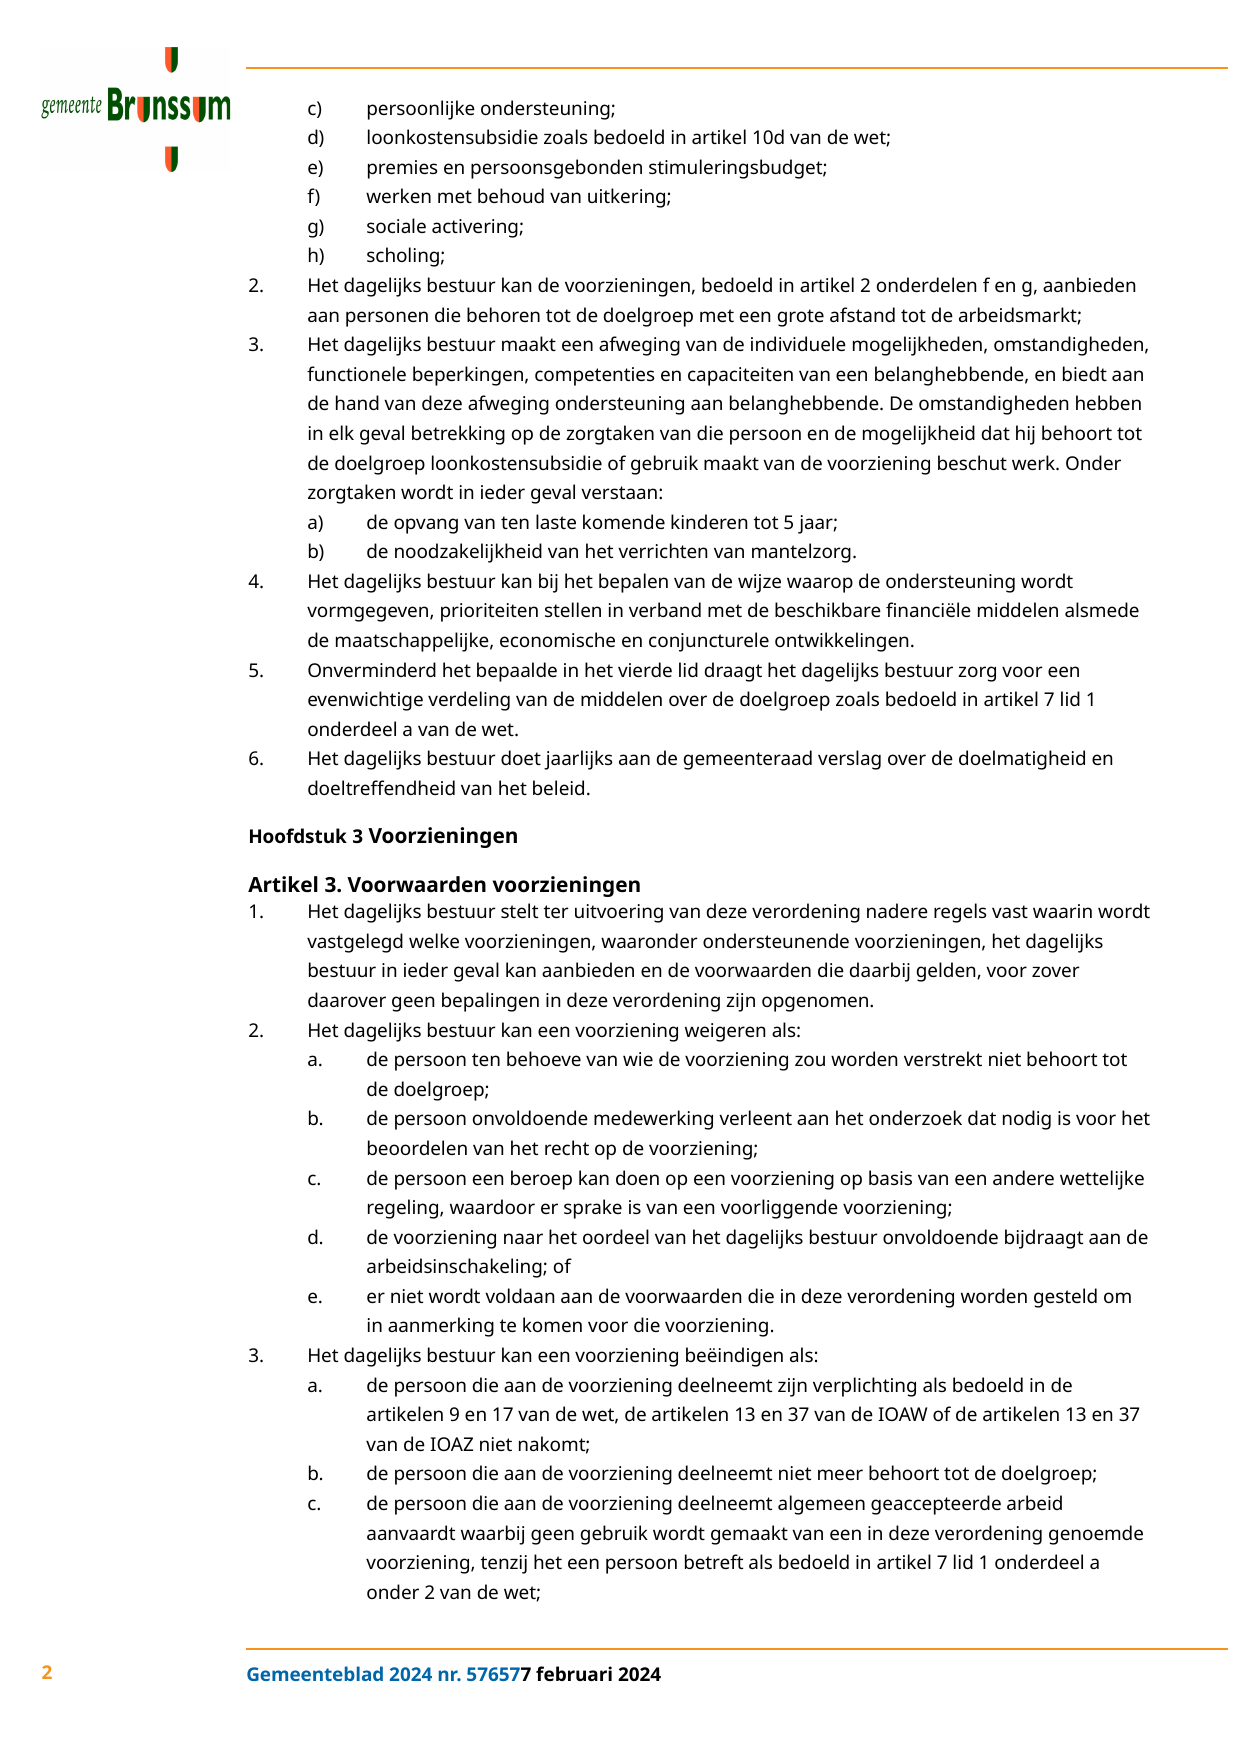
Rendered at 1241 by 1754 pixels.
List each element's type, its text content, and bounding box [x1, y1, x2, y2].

list scholing; [307, 243, 1152, 268]
list Het dagelijks bestuur stelt ter uitvoering van deze verordening nadere regels vast waarin wordt vastgelegd welke voorzieningen, waaronder ondersteunende voorzieningen, het dagelijks bestuur in ieder geval kan aanbieden en de voorwaarden die daarbij gelden, voor zover daarover geen bepalingen in deze verordening zijn opgenomen. [248, 898, 1152, 1013]
list de persoon een beroep kan doen op een voorziening op basis van een andere wettelijke regeling, waardoor er sprake is van een voorliggende voorziening; [307, 1165, 1152, 1220]
list de persoon die aan de voorziening deelneemt zijn verplichting als bedoeld in de artikelen 9 en 17 van de wet, de artikelen 13 en 37 van de IOAW of de artikelen 13 en 37 van de IOAZ niet nakomt; [307, 1372, 1152, 1457]
list de persoon die aan de voorziening deelneemt algemeen geaccepteerde arbeid aanvaardt waarbij geen gebruik wordt gemaakt van een in deze verordening genoemde voorziening, tenzij het een persoon betreft als bedoeld in artikel 7 lid 1 onderdeel a onder 2 van de wet; [307, 1490, 1152, 1605]
list Het dagelijks bestuur maakt een afweging van de individuele mogelijkheden, omstandigheden, functionele beperkingen, competenties en capaciteiten van een belanghebbende, en biedt aan de hand van deze afweging ondersteuning aan belanghebbende. De omstandigheden hebben in elk geval betrekking op de zorgtaken van die persoon en de mogelijkheid dat hij behoort tot de doelgroep loonkostensubsidie of gebruik maakt van de voorziening beschut werk. Onder zorgtaken wordt in ieder geval verstaan: [248, 331, 1152, 505]
list er niet wordt voldaan aan de voorwaarden die in deze verordening worden gesteld om in aanmerking te komen voor die voorziening. [307, 1283, 1152, 1338]
text Hoofdstuk 3 Voorzieningen [248, 821, 1152, 849]
list de persoon ten behoeve van wie de voorziening zou worden verstrekt niet behoort tot de doelgroep; [307, 1046, 1152, 1102]
list de persoon die aan de voorziening deelneemt niet meer behoort tot de doelgroep; [307, 1461, 1152, 1486]
list Het dagelijks bestuur kan de voorzieningen, bedoeld in artikel 2 onderdelen f en g, aanbieden aan personen die behoren tot de doelgroep met een grote afstand tot de arbeidsmarkt; [248, 272, 1152, 328]
list sociale activering; [307, 213, 1152, 239]
list Het dagelijks bestuur kan bij het bepalen van de wijze waarop de ondersteuning wordt vormgegeven, prioriteiten stellen in verband met de beschikbare financiële middelen alsmede de maatschappelijke, economische en conjuncturele ontwikkelingen. [248, 568, 1152, 653]
list premies en persoonsgebonden stimuleringsbudget; [307, 154, 1152, 180]
list werken met behoud van uitkering; [307, 183, 1152, 209]
list Het dagelijks bestuur doet jaarlijks aan de gemeenteraad verslag over de doelmatigheid en doeltreffendheid van het beleid. [248, 746, 1152, 801]
list Het dagelijks bestuur kan een voorziening weigeren als: [248, 1017, 1152, 1043]
list Het dagelijks bestuur kan een voorziening beëindigen als: [248, 1342, 1152, 1368]
list loonkostensubsidie zoals bedoeld in artikel 10d van de wet; [307, 124, 1152, 150]
list Onverminderd het bepaalde in het vierde lid draagt het dagelijks bestuur zorg voor een evenwichtige verdeling van de middelen over de doelgroep zoals bedoeld in artikel 7 lid 1 onderdeel a van de wet. [248, 657, 1152, 742]
list de opvang van ten laste komende kinderen tot 5 jaar; [307, 509, 1152, 535]
list de persoon onvoldoende medewerking verleent aan het onderzoek dat nodig is voor het beoordelen van het recht op de voorziening; [307, 1106, 1152, 1161]
list persoonlijke ondersteuning; [307, 95, 1152, 121]
list de voorziening naar het oordeel van het dagelijks bestuur onvoldoende bijdraagt aan de arbeidsinschakeling; of [307, 1224, 1152, 1279]
picture [41, 47, 231, 172]
list de noodzakelijkheid van het verrichten van mantelzorg. [307, 538, 1152, 564]
text Artikel 3. Voorwaarden voorzieningen [248, 870, 1152, 898]
